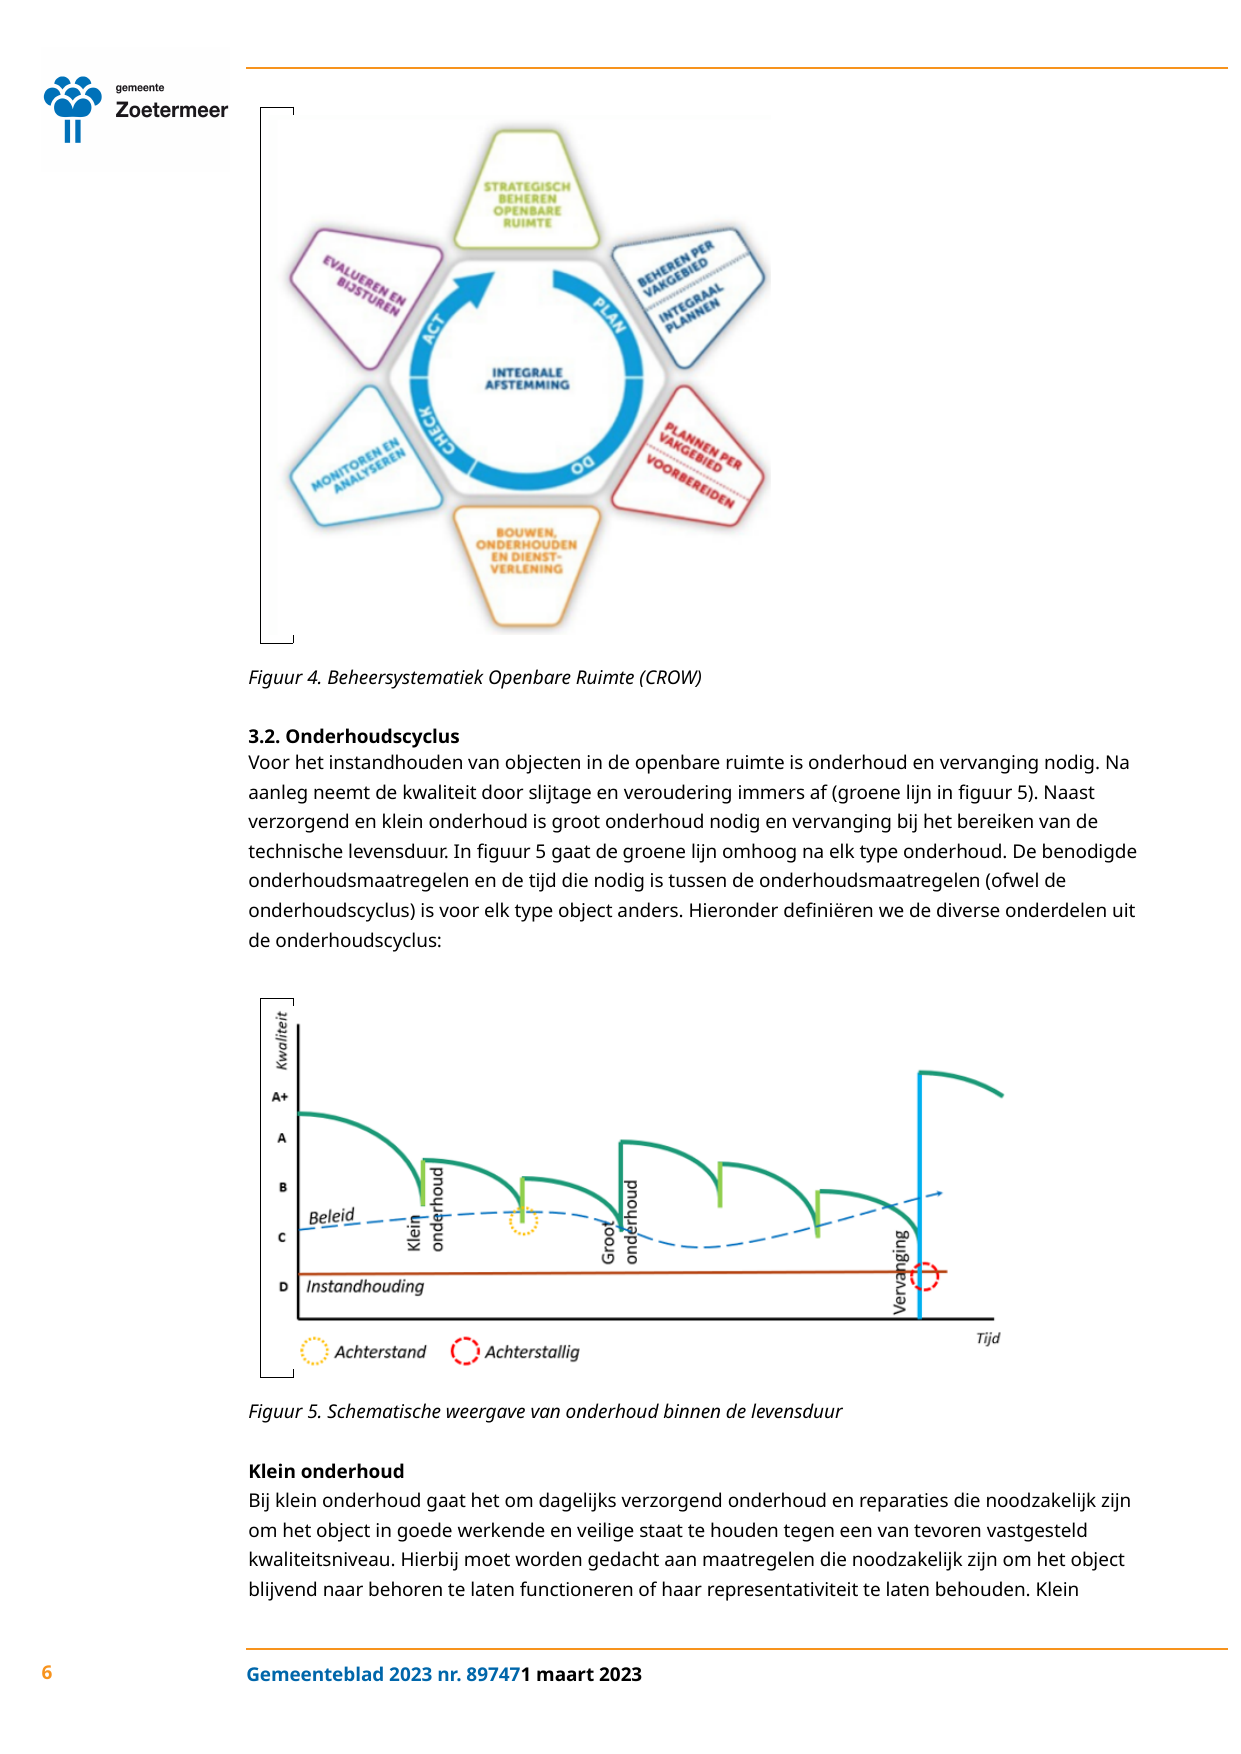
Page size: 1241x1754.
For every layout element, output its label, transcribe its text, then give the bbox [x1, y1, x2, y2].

text Figuur 4. Beheersystematiek Openbare Ruimte (CROW) [248, 664, 1152, 690]
picture [41, 47, 231, 172]
text 3.2. Onderhoudscyclus [248, 724, 1152, 749]
picture [268, 1006, 1008, 1369]
picture [268, 115, 771, 635]
text Voor het instandhouden van objecten in de openbare ruimte is onderhoud en vervanging nodig. Na aanleg neemt de kwaliteit door slijtage en veroudering immers af (groene lijn in figuur 5). Naast verzorgend en klein onderhoud is groot onderhoud nodig en vervanging bij het bereiken van de technische levensduur. In figuur 5 gaat de groene lijn omhoog na elk type onderhoud. De benodigde onderhoudsmaatregelen en de tijd die nodig is tussen de onderhoudsmaatregelen (ofwel de onderhoudscyclus) is voor elk type object anders. Hieronder definiëren we de diverse onderdelen uit de onderhoudscyclus: [248, 749, 1152, 953]
text Bij klein onderhoud gaat het om dagelijks verzorgend onderhoud en reparaties die noodzakelijk zijn om het object in goede werkende en veilige staat te houden tegen een van tevoren vastgesteld kwaliteitsniveau. Hierbij moet worden gedacht aan maatregelen die noodzakelijk zijn om het object blijvend naar behoren te laten functioneren of haar representativiteit te laten behouden. Klein [248, 1487, 1152, 1602]
text Figuur 5. Schematische weergave van onderhoud binnen de levensduur [248, 1399, 1152, 1424]
text Klein onderhoud [248, 1458, 1152, 1483]
